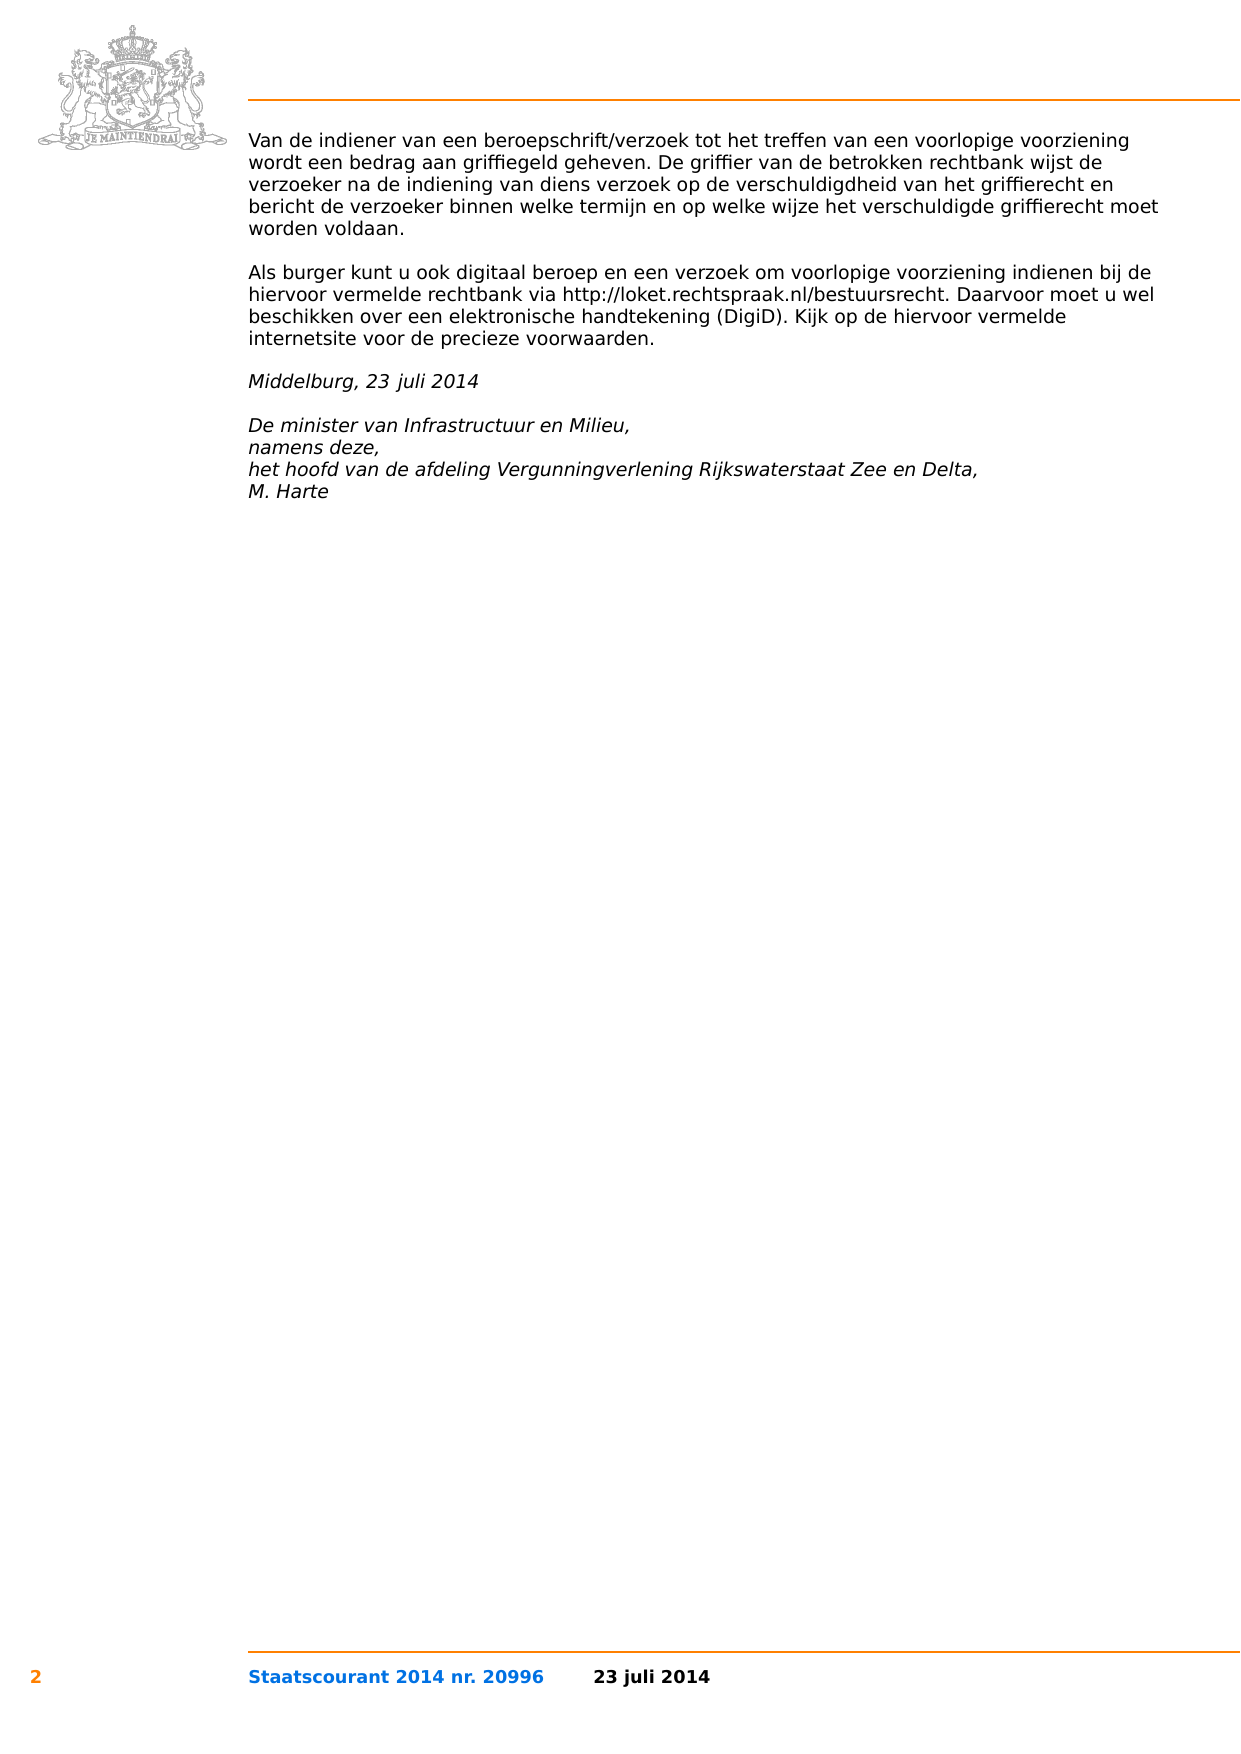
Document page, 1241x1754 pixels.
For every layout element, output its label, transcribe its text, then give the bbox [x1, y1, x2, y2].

text Middelburg, 23 juli 2014 [248, 371, 1163, 393]
text De minister van Infrastructuur en Milieu, namens deze, het hoofd van de afdeling Vergunningverlening Rijkswaterstaat Zee en Delta, M. Harte [248, 415, 1163, 503]
text Van de indiener van een beroepschrift/verzoek tot het treffen van een voorlopige voorziening wordt een bedrag aan griffiegeld geheven. De griffier van de betrokken rechtbank wijst de verzoeker na de indiening van diens verzoek op de verschuldigdheid van het griffierecht en bericht de verzoeker binnen welke termijn en op welke wijze het verschuldigde griffierecht moet worden voldaan. [248, 130, 1163, 240]
text Als burger kunt u ook digitaal beroep en een verzoek om voorlopige voorziening indienen bij de hiervoor vermelde rechtbank via http://loket.rechtspraak.nl/bestuursrecht. Daarvoor moet u wel beschikken over een elektronische handtekening (DigiD). Kijk op de hiervoor vermelde internetsite voor de precieze voorwaarden. [248, 262, 1163, 349]
picture [38, 25, 227, 150]
